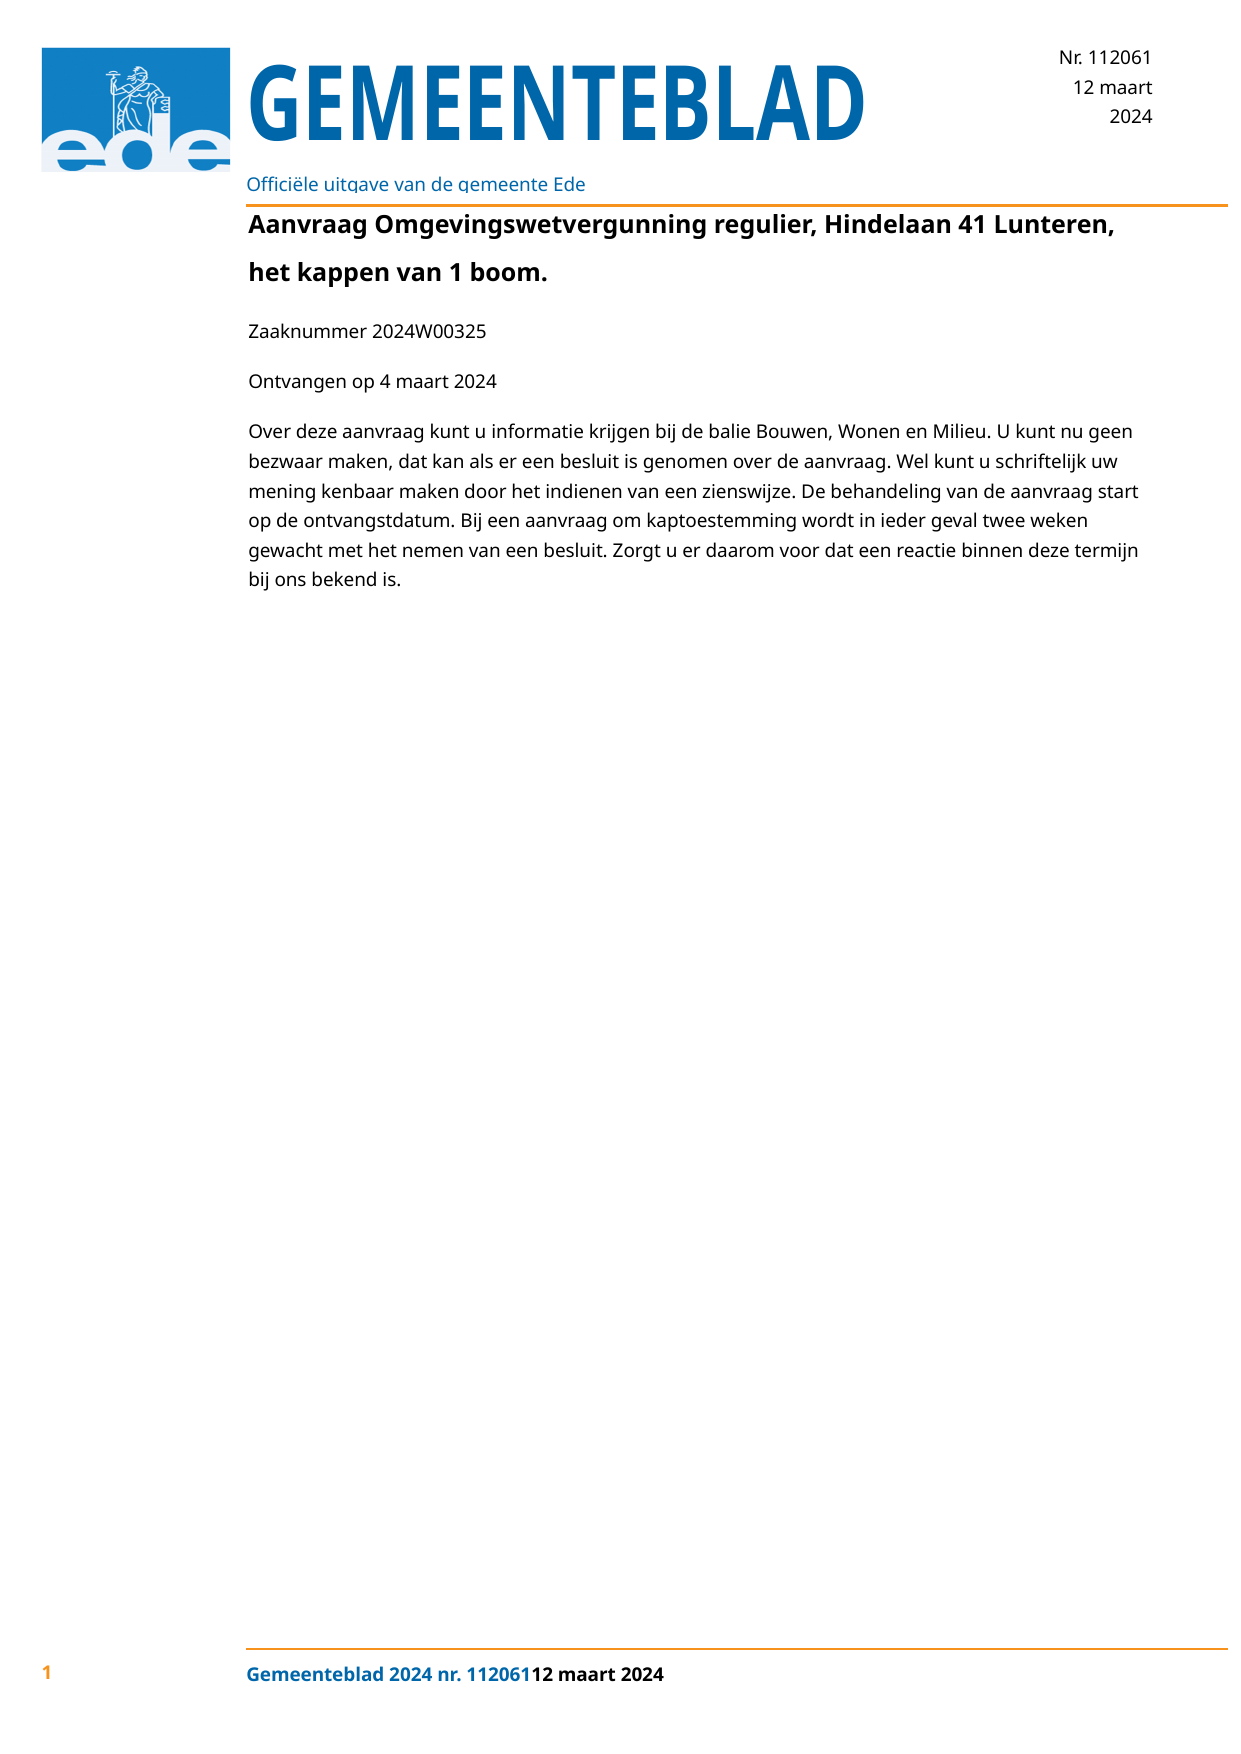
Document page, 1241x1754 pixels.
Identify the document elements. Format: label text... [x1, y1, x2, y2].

text Over deze aanvraag kunt u informatie krijgen bij de balie Bouwen, Wonen en Milieu. U kunt nu geen bezwaar maken, dat kan als er een besluit is genomen over de aanvraag. Wel kunt u schriftelijk uw mening kenbaar maken door het indienen van een zienswijze. De behandeling van de aanvraag start op de ontvangstdatum. Bij een aanvraag om kaptoestemming wordt in ieder geval twee weken gewacht met het nemen van een besluit. Zorgt u er daarom voor dat een reactie binnen deze termijn bij ons bekend is. [248, 419, 1152, 592]
picture [41, 47, 231, 172]
text Zaaknummer 2024W00325 [248, 318, 1152, 344]
text Ontvangen op 4 maart 2024 [248, 368, 1152, 394]
text Aanvraag Omgevingswetvergunning regulier, Hindelaan 41 Lunteren, het kappen van 1 boom. [248, 207, 1152, 288]
